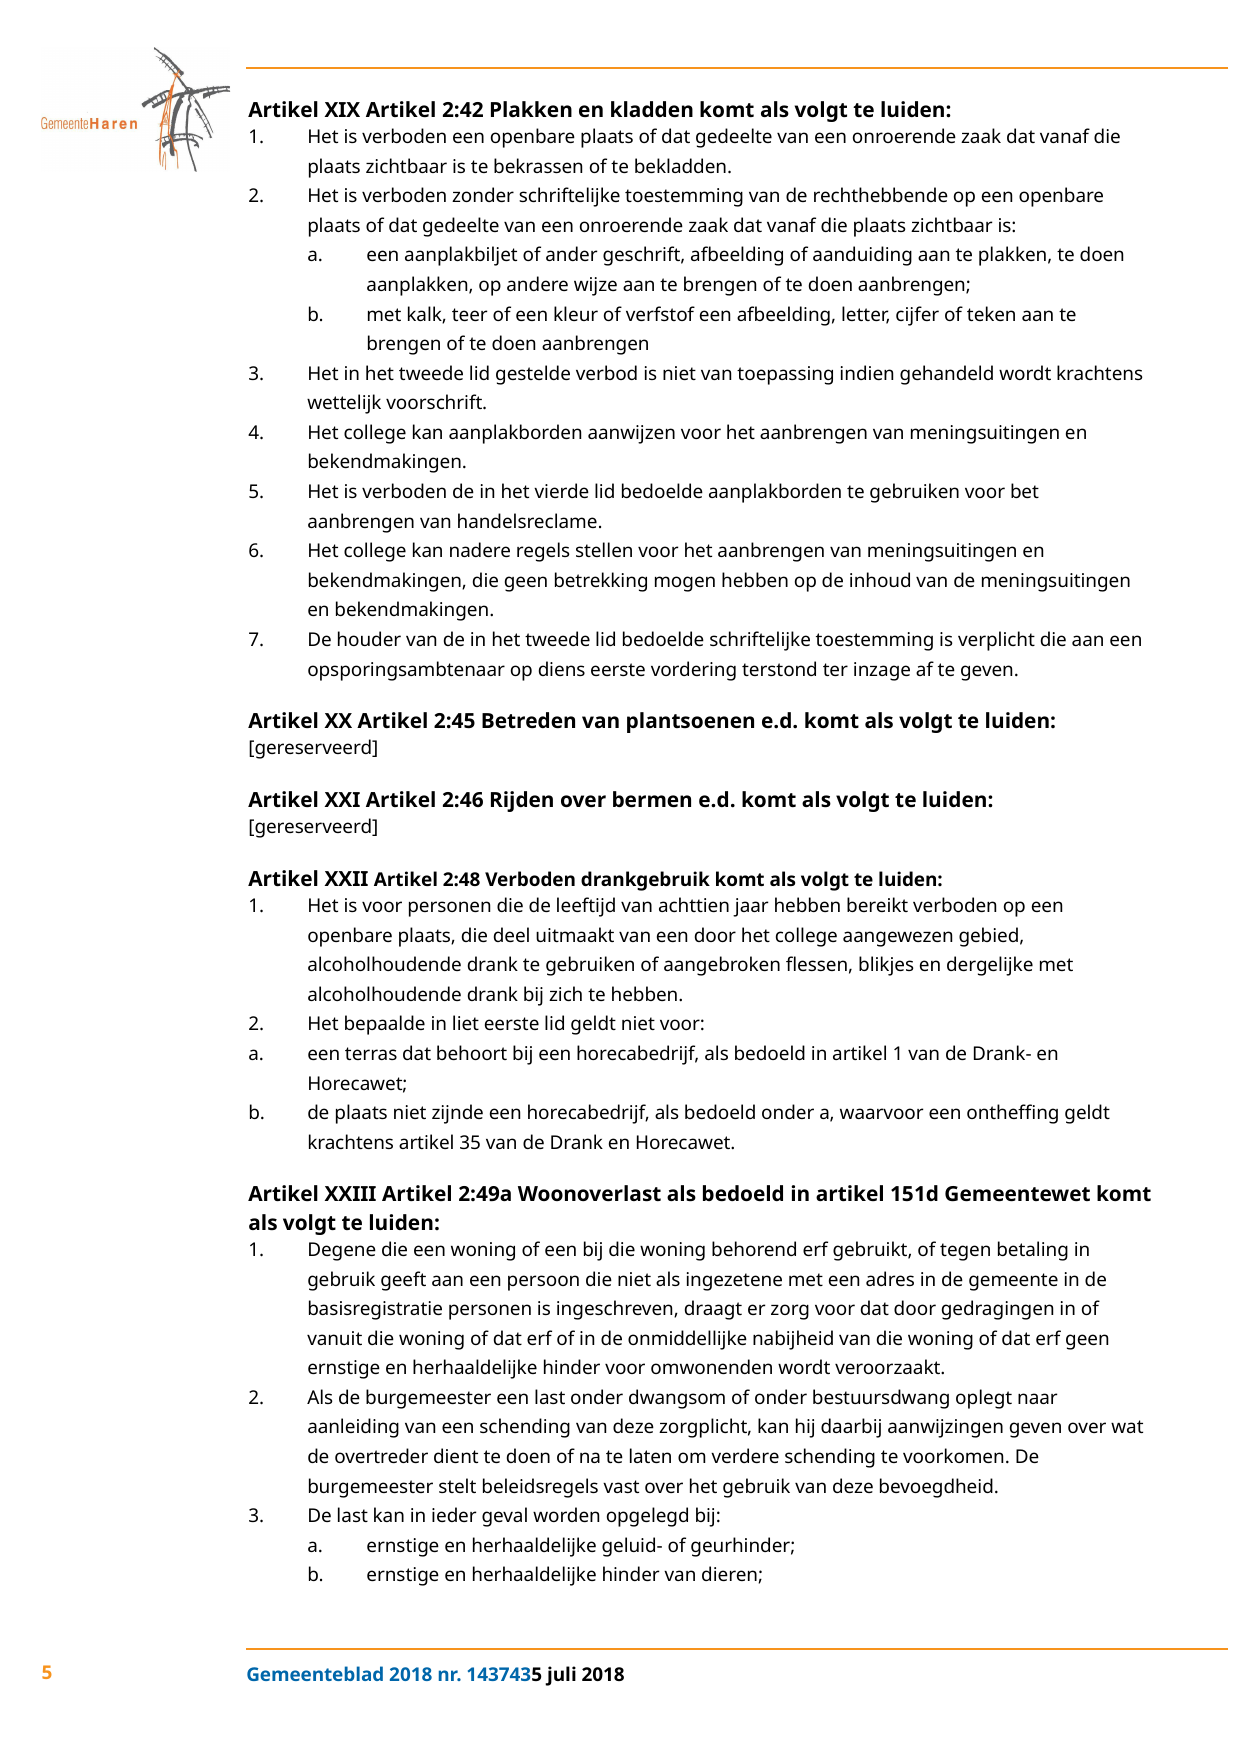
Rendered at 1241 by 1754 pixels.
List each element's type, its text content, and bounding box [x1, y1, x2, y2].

picture [41, 47, 231, 172]
list een terras dat behoort bij een horecabedrijf, als bedoeld in artikel 1 van de Drank- en Horecawet; [248, 1040, 1152, 1096]
list Het bepaalde in liet eerste lid geldt niet voor: [248, 1011, 1152, 1036]
text Artikel XXIII Artikel 2:49a Woonoverlast als bedoeld in artikel 151d Gemeentewet komt als volgt te luiden: [248, 1179, 1152, 1236]
text [gereserveerd] [248, 734, 1152, 760]
list De last kan in ieder geval worden opgelegd bij: [248, 1502, 1152, 1528]
list met kalk, teer of een kleur of verfstof een afbeelding, letter, cijfer of teken aan te brengen of te doen aanbrengen [307, 301, 1152, 356]
text [gereserveerd] [248, 813, 1152, 839]
text Artikel XIX Artikel 2:42 Plakken en kladden komt als volgt te luiden: [248, 95, 1152, 123]
list een aanplakbiljet of ander geschrift, afbeelding of aanduiding aan te plakken, te doen aanplakken, op andere wijze aan te brengen of te doen aanbrengen; [307, 242, 1152, 297]
list Het in het tweede lid gestelde verbod is niet van toepassing indien gehandeld wordt krachtens wettelijk voorschrift. [248, 360, 1152, 415]
list ernstige en herhaaldelijke hinder van dieren; [307, 1562, 1152, 1587]
list Het is verboden een openbare plaats of dat gedeelte van een onroerende zaak dat vanaf die plaats zichtbaar is te bekrassen of te bekladden. [248, 123, 1152, 178]
list Het is voor personen die de leeftijd van achttien jaar hebben bereikt verboden op een openbare plaats, die deel uitmaakt van een door het college aangewezen gebied, alcoholhoudende drank te gebruiken of aangebroken flessen, blikjes en dergelijke met alcoholhoudende drank bij zich te hebben. [248, 892, 1152, 1007]
text Artikel XX Artikel 2:45 Betreden van plantsoenen e.d. komt als volgt te luiden: [248, 706, 1152, 734]
list De houder van de in het tweede lid bedoelde schriftelijke toestemming is verplicht die aan een opsporingsambtenaar op diens eerste vordering terstond ter inzage af te geven. [248, 626, 1152, 681]
list ernstige en herhaaldelijke geluid- of geurhinder; [307, 1532, 1152, 1558]
list Degene die een woning of een bij die woning behorend erf gebruikt, of tegen betaling in gebruik geeft aan een persoon die niet als ingezetene met een adres in de gemeente in de basisregistratie personen is ingeschreven, draagt er zorg voor dat door gedragingen in of vanuit die woning of dat erf of in de onmiddellijke nabijheid van die woning of dat erf geen ernstige en herhaaldelijke hinder voor omwonenden wordt veroorzaakt. [248, 1236, 1152, 1380]
list Het college kan nadere regels stellen voor het aanbrengen van meningsuitingen en bekendmakingen, die geen betrekking mogen hebben op de inhoud van de meningsuitingen en bekendmakingen. [248, 537, 1152, 622]
list Als de burgemeester een last onder dwangsom of onder bestuursdwang oplegt naar aanleiding van een schending van deze zorgplicht, kan hij daarbij aanwijzingen geven over wat de overtreder dient te doen of na te laten om verdere schending te voorkomen. De burgemeester stelt beleidsregels vast over het gebruik van deze bevoegdheid. [248, 1384, 1152, 1499]
list de plaats niet zijnde een horecabedrijf, als bedoeld onder a, waarvoor een ontheffing geldt krachtens artikel 35 van de Drank en Horecawet. [248, 1099, 1152, 1155]
text Artikel XXII Artikel 2:48 Verboden drankgebruik komt als volgt te luiden: [248, 864, 1152, 892]
list Het is verboden zonder schriftelijke toestemming van de rechthebbende op een openbare plaats of dat gedeelte van een onroerende zaak dat vanaf die plaats zichtbaar is: [248, 182, 1152, 238]
list Het college kan aanplakborden aanwijzen voor het aanbrengen van meningsuitingen en bekendmakingen. [248, 419, 1152, 474]
list Het is verboden de in het vierde lid bedoelde aanplakborden te gebruiken voor bet aanbrengen van handelsreclame. [248, 478, 1152, 533]
text Artikel XXI Artikel 2:46 Rijden over bermen e.d. komt als volgt te luiden: [248, 785, 1152, 813]
